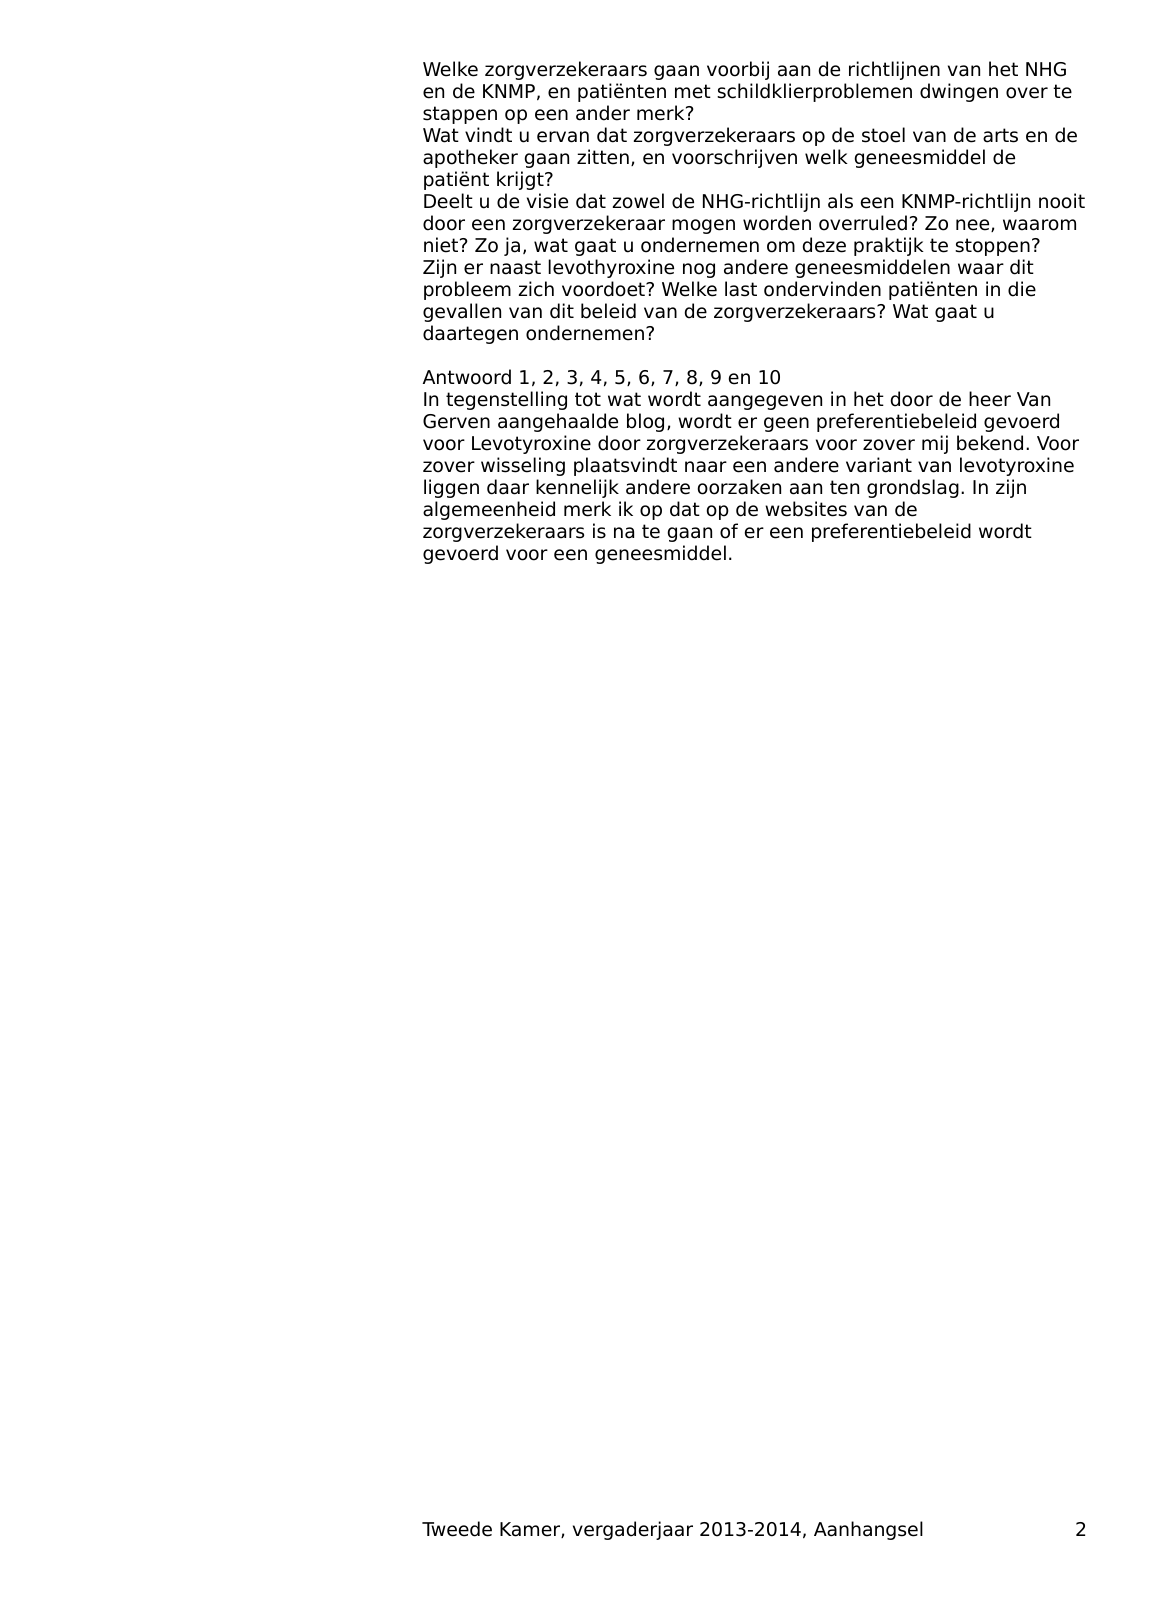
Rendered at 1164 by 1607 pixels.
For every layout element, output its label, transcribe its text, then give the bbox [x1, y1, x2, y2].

text Deelt u de visie dat zowel de NHG-richtlijn als een KNMP-richtlijn nooit door een zorgverzekeraar mogen worden overruled? Zo nee, waarom niet? Zo ja, wat gaat u ondernemen om deze praktijk te stoppen? [422, 191, 1087, 257]
text Welke zorgverzekeraars gaan voorbij aan de richtlijnen van het NHG en de KNMP, en patiënten met schildklierproblemen dwingen over te stappen op een ander merk? [422, 59, 1087, 125]
text Wat vindt u ervan dat zorgverzekeraars op de stoel van de arts en de apotheker gaan zitten, en voorschrijven welk geneesmiddel de patiënt krijgt? [422, 125, 1087, 191]
text In tegenstelling tot wat wordt aangegeven in het door de heer Van Gerven aangehaalde blog, wordt er geen preferentiebeleid gevoerd voor Levotyroxine door zorgverzekeraars voor zover mij bekend. Voor zover wisseling plaatsvindt naar een andere variant van levotyroxine liggen daar kennelijk andere oorzaken aan ten grondslag. In zijn algemeenheid merk ik op dat op de websites van de zorgverzekeraars is na te gaan of er een preferentiebeleid wordt gevoerd voor een geneesmiddel. [422, 389, 1087, 565]
text Antwoord 1, 2, 3, 4, 5, 6, 7, 8, 9 en 10 [422, 367, 1087, 389]
text Zijn er naast levothyroxine nog andere geneesmiddelen waar dit probleem zich voordoet? Welke last ondervinden patiënten in die gevallen van dit beleid van de zorgverzekeraars? Wat gaat u daartegen ondernemen? [422, 257, 1087, 345]
